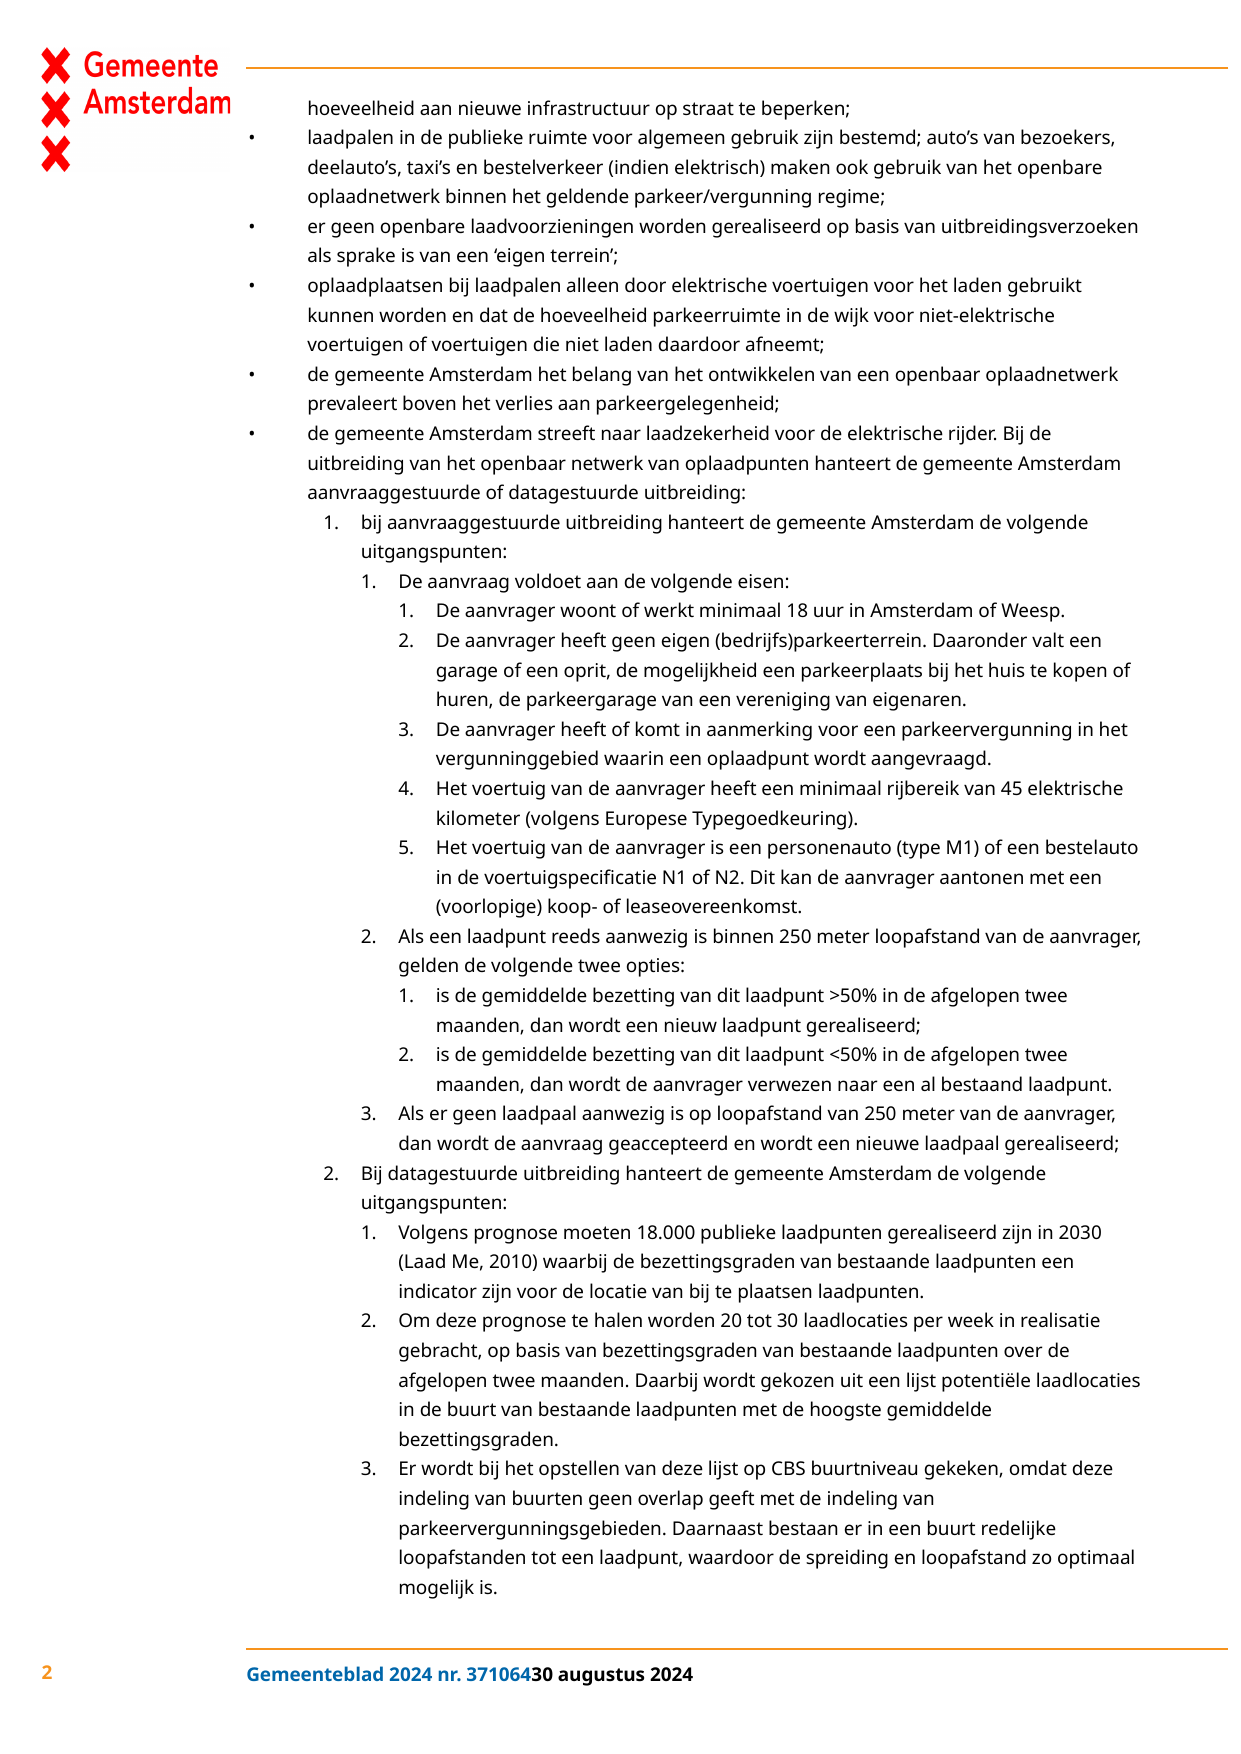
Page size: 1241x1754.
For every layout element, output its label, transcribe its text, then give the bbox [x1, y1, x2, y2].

picture [41, 47, 231, 172]
list De aanvrager woont of werkt minimaal 18 uur in Amsterdam of Weesp. [398, 598, 1152, 623]
list Het voertuig van de aanvrager is een personenauto (type M1) of een bestelauto in de voertuigspecificatie N1 of N2. Dit kan de aanvrager aantonen met een (voorlopige) koop- of leaseovereenkomst. [398, 834, 1152, 919]
list hoeveelheid aan nieuwe infrastructuur op straat te beperken; [248, 95, 1152, 121]
list Het voertuig van de aanvrager heeft een minimaal rijbereik van 45 elektrische kilometer (volgens Europese Typegoedkeuring). [398, 775, 1152, 831]
list is de gemiddelde bezetting van dit laadpunt <50% in de afgelopen twee maanden, dan wordt de aanvrager verwezen naar een al bestaand laadpunt. [398, 1041, 1152, 1097]
list bij aanvraaggestuurde uitbreiding hanteert de gemeente Amsterdam de volgende uitgangspunten: [323, 509, 1152, 564]
list Er wordt bij het opstellen van deze lijst op CBS buurtniveau gekeken, omdat deze indeling van buurten geen overlap geeft met de indeling van parkeervergunningsgebieden. Daarnaast bestaan er in een buurt redelijke loopafstanden tot een laadpunt, waardoor de spreiding en loopafstand zo optimaal mogelijk is. [361, 1456, 1152, 1600]
list is de gemiddelde bezetting van dit laadpunt >50% in de afgelopen twee maanden, dan wordt een nieuw laadpunt gerealiseerd; [398, 982, 1152, 1038]
list laadpalen in de publieke ruimte voor algemeen gebruik zijn bestemd; auto’s van bezoekers, deelauto’s, taxi’s en bestelverkeer (indien elektrisch) maken ook gebruik van het openbare oplaadnetwerk binnen het geldende parkeer/vergunning regime; [248, 124, 1152, 209]
list De aanvraag voldoet aan de volgende eisen: [361, 568, 1152, 594]
list de gemeente Amsterdam streeft naar laadzekerheid voor de elektrische rijder. Bij de uitbreiding van het openbaar netwerk van oplaadpunten hanteert de gemeente Amsterdam aanvraaggestuurde of datagestuurde uitbreiding: [248, 420, 1152, 505]
list Om deze prognose te halen worden 20 tot 30 laadlocaties per week in realisatie gebracht, op basis van bezettingsgraden van bestaande laadpunten over de afgelopen twee maanden. Daarbij wordt gekozen uit een lijst potentiële laadlocaties in de buurt van bestaande laadpunten met de hoogste gemiddelde bezettingsgraden. [361, 1308, 1152, 1452]
list De aanvrager heeft of komt in aanmerking voor een parkeervergunning in het vergunninggebied waarin een oplaadpunt wordt aangevraagd. [398, 716, 1152, 771]
list Bij datagestuurde uitbreiding hanteert de gemeente Amsterdam de volgende uitgangspunten: [323, 1160, 1152, 1215]
list Volgens prognose moeten 18.000 publieke laadpunten gerealiseerd zijn in 2030 (Laad Me, 2010) waarbij de bezettingsgraden van bestaande laadpunten een indicator zijn voor de locatie van bij te plaatsen laadpunten. [361, 1219, 1152, 1304]
list Als er geen laadpaal aanwezig is op loopafstand van 250 meter van de aanvrager, dan wordt de aanvraag geaccepteerd en wordt een nieuwe laadpaal gerealiseerd; [361, 1101, 1152, 1156]
list er geen openbare laadvoorzieningen worden gerealiseerd op basis van uitbreidingsverzoeken als sprake is van een ‘eigen terrein’; [248, 213, 1152, 268]
list oplaadplaatsen bij laadpalen alleen door elektrische voertuigen voor het laden gebruikt kunnen worden en dat de hoeveelheid parkeerruimte in de wijk voor niet-elektrische voertuigen of voertuigen die niet laden daardoor afneemt; [248, 272, 1152, 357]
list De aanvrager heeft geen eigen (bedrijfs)parkeerterrein. Daaronder valt een garage of een oprit, de mogelijkheid een parkeerplaats bij het huis te kopen of huren, de parkeergarage van een vereniging van eigenaren. [398, 627, 1152, 712]
list de gemeente Amsterdam het belang van het ontwikkelen van een openbaar oplaadnetwerk prevaleert boven het verlies aan parkeergelegenheid; [248, 361, 1152, 416]
list Als een laadpunt reeds aanwezig is binnen 250 meter loopafstand van de aanvrager, gelden de volgende twee opties: [361, 923, 1152, 978]
